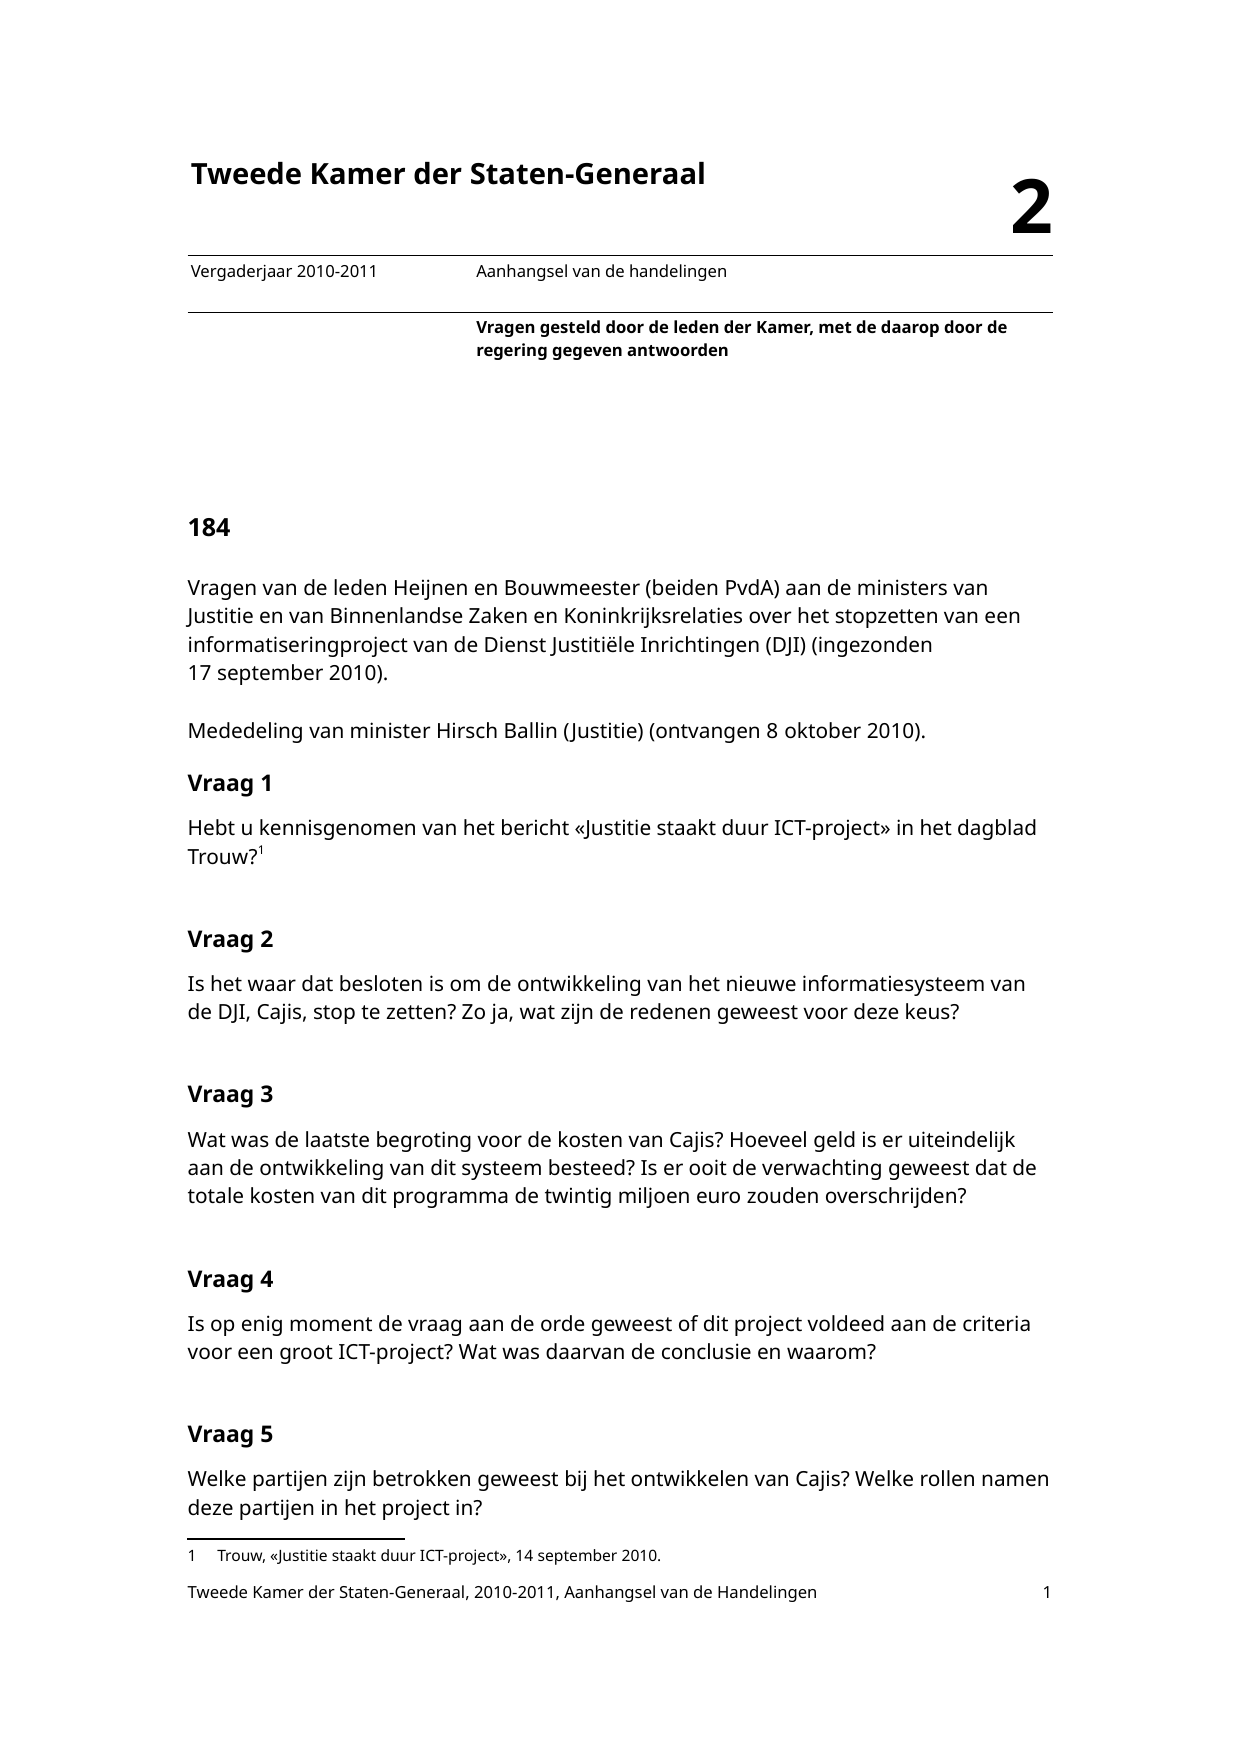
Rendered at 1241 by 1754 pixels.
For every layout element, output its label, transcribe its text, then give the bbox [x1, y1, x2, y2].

table_cell Aanhangsel van de handelingen [473, 256, 1053, 312]
table_header 2 [880, 150, 1053, 255]
table_header Tweede Kamer der Staten-Generaal [188, 150, 879, 255]
text Trouw, «Justitie staakt duur ICT-project», 14 september 2010. [187, 1538, 1053, 1566]
text Vragen van de leden Heijnen en Bouwmeester (beiden PvdA) aan de ministers van Justitie en van Binnenlandse Zaken en Koninkrijksrelaties over het stopzetten van een informatiseringproject van de Dienst Justitiële Inrichtingen (DJI) (ingezonden 17 september 2010). [187, 573, 1053, 687]
text Is op enig moment de vraag aan de orde geweest of dit project voldeed aan de criteria voor een groot ICT-project? Wat was daarvan de conclusie en waarom? [187, 1309, 1053, 1366]
text Is het waar dat besloten is om de ontwikkeling van het nieuwe informatiesysteem van de DJI, Cajis, stop te zetten? Zo ja, wat zijn de redenen geweest voor deze keus? [187, 969, 1053, 1026]
subtitle Vraag 4 [187, 1262, 1053, 1294]
text Mededeling van minister Hirsch Ballin (Justitie) (ontvangen 8 oktober 2010). [187, 716, 1053, 745]
subtitle Vraag 2 [187, 923, 1053, 954]
subtitle Vraag 1 [187, 767, 1053, 798]
text Hebt u kennisgenomen van het bericht «Justitie staakt duur ICT-project» in het dagblad Trouw? [187, 813, 1053, 870]
text 184 [187, 509, 1053, 543]
text Wat was de laatste begroting voor de kosten van Cajis? Hoeveel geld is er uiteindelijk aan de ontwikkeling van dit systeem besteed? Is er ooit de verwachting geweest dat de totale kosten van dit programma de twintig miljoen euro zouden overschrijden? [187, 1125, 1053, 1210]
table_cell Vergaderjaar 2010-2011 [188, 256, 473, 312]
table_cell [188, 313, 473, 361]
text Welke partijen zijn betrokken geweest bij het ontwikkelen van Cajis? Welke rollen namen deze partijen in het project in? [187, 1464, 1053, 1521]
subtitle Vraag 5 [187, 1418, 1053, 1449]
subtitle Vraag 3 [187, 1078, 1053, 1110]
table_cell Vragen gesteld door de leden der Kamer, met de daarop door de regering gegeven antwoorden [473, 313, 1053, 361]
